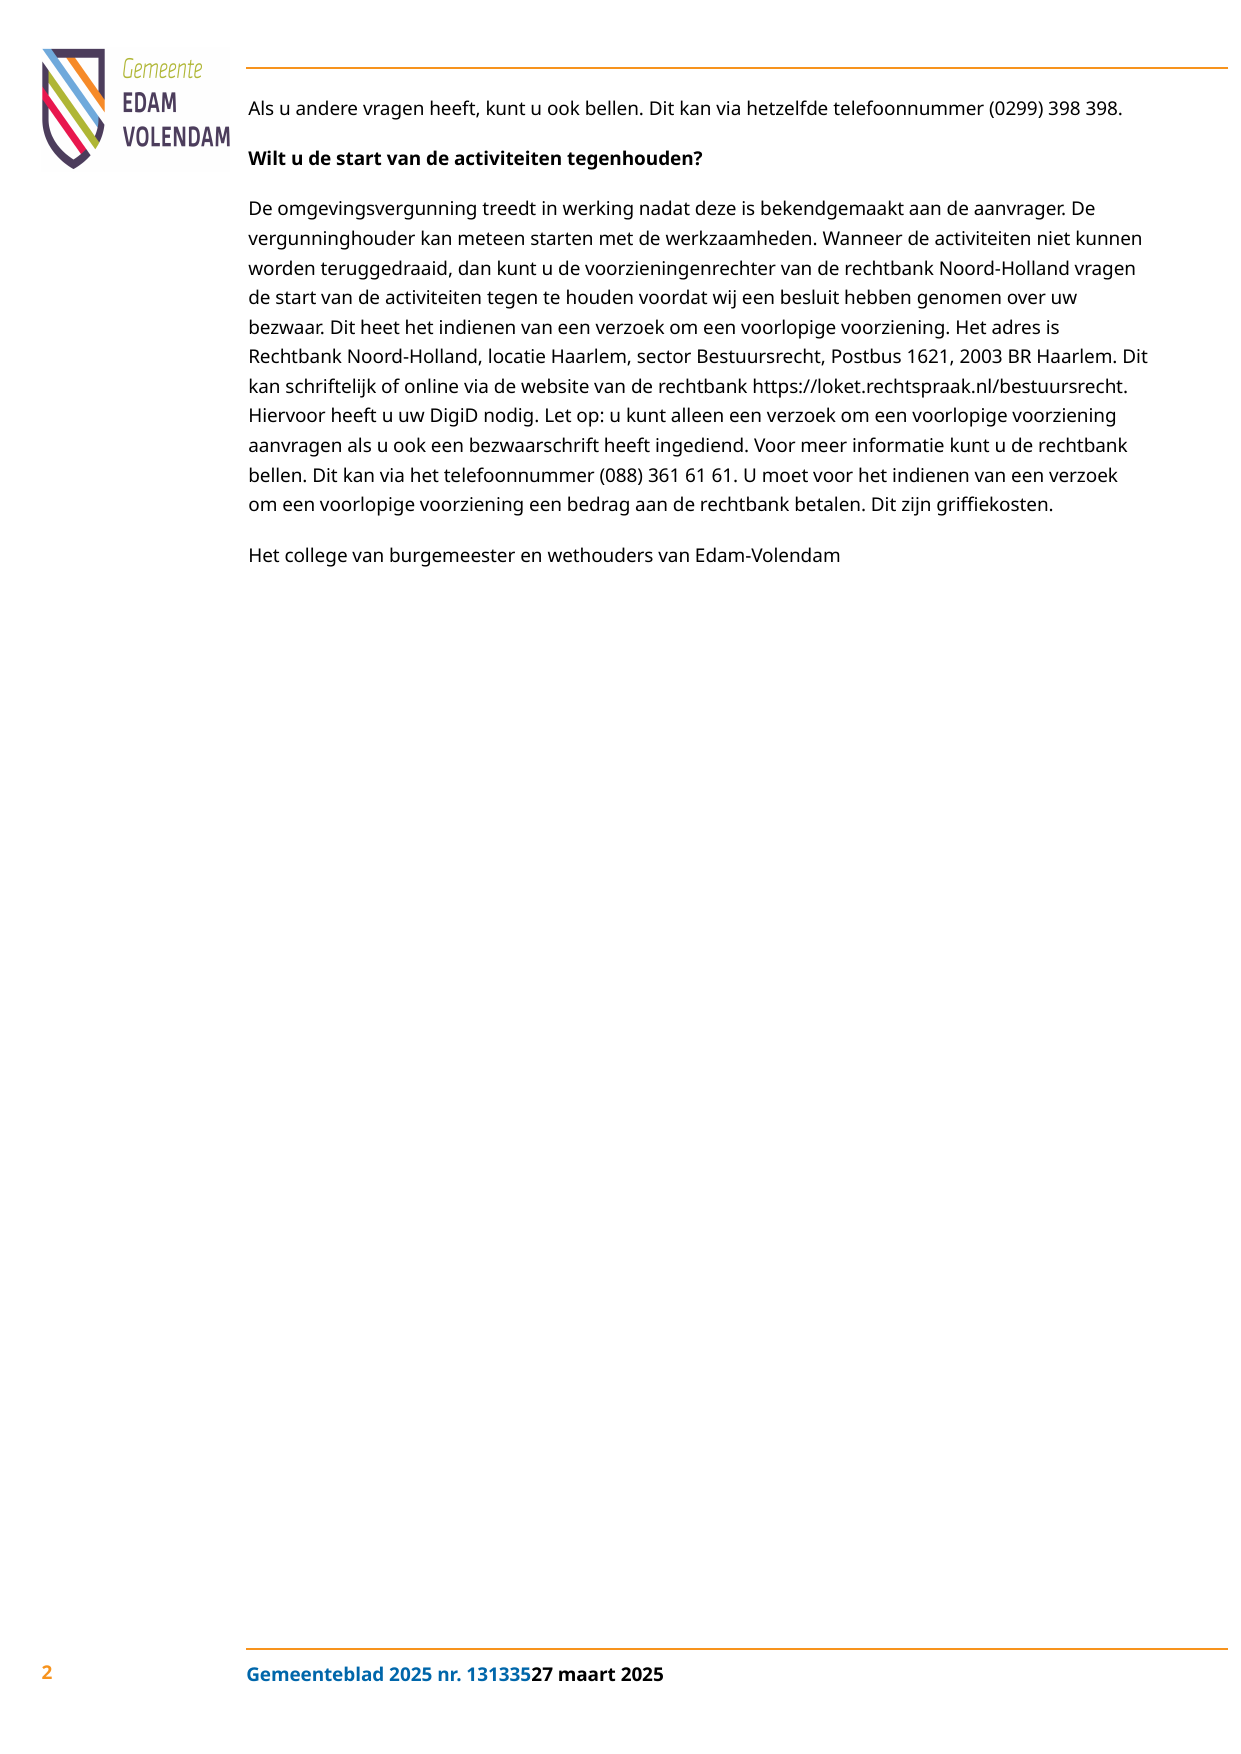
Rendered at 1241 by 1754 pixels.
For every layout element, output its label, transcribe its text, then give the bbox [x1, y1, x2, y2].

text De omgevingsvergunning treedt in werking nadat deze is bekendgemaakt aan de aanvrager. De vergunninghouder kan meteen starten met de werkzaamheden. Wanneer de activiteiten niet kunnen worden teruggedraaid, dan kunt u de voorzieningenrechter van de rechtbank Noord-Holland vragen de start van de activiteiten tegen te houden voordat wij een besluit hebben genomen over uw bezwaar. Dit heet het indienen van een verzoek om een voorlopige voorziening. Het adres is Rechtbank Noord-Holland, locatie Haarlem, sector Bestuursrecht, Postbus 1621, 2003 BR Haarlem. Dit kan schriftelijk of online via de website van de rechtbank https://loket.rechtspraak.nl/bestuursrecht. Hiervoor heeft u uw DigiD nodig. Let op: u kunt alleen een verzoek om een voorlopige voorziening aanvragen als u ook een bezwaarschrift heeft ingediend. Voor meer informatie kunt u de rechtbank bellen. Dit kan via het telefoonnummer (088) 361 61 61. U moet voor het indienen van een verzoek om een voorlopige voorziening een bedrag aan de rechtbank betalen. Dit zijn griffiekosten. [248, 196, 1152, 517]
text Als u andere vragen heeft, kunt u ook bellen. Dit kan via hetzelfde telefoonnummer (0299) 398 398. [248, 95, 1152, 121]
picture [41, 47, 231, 172]
text Het college van burgemeester en wethouders van Edam-Volendam [248, 542, 1152, 568]
text Wilt u de start van de activiteiten tegenhouden? [248, 145, 1152, 171]
